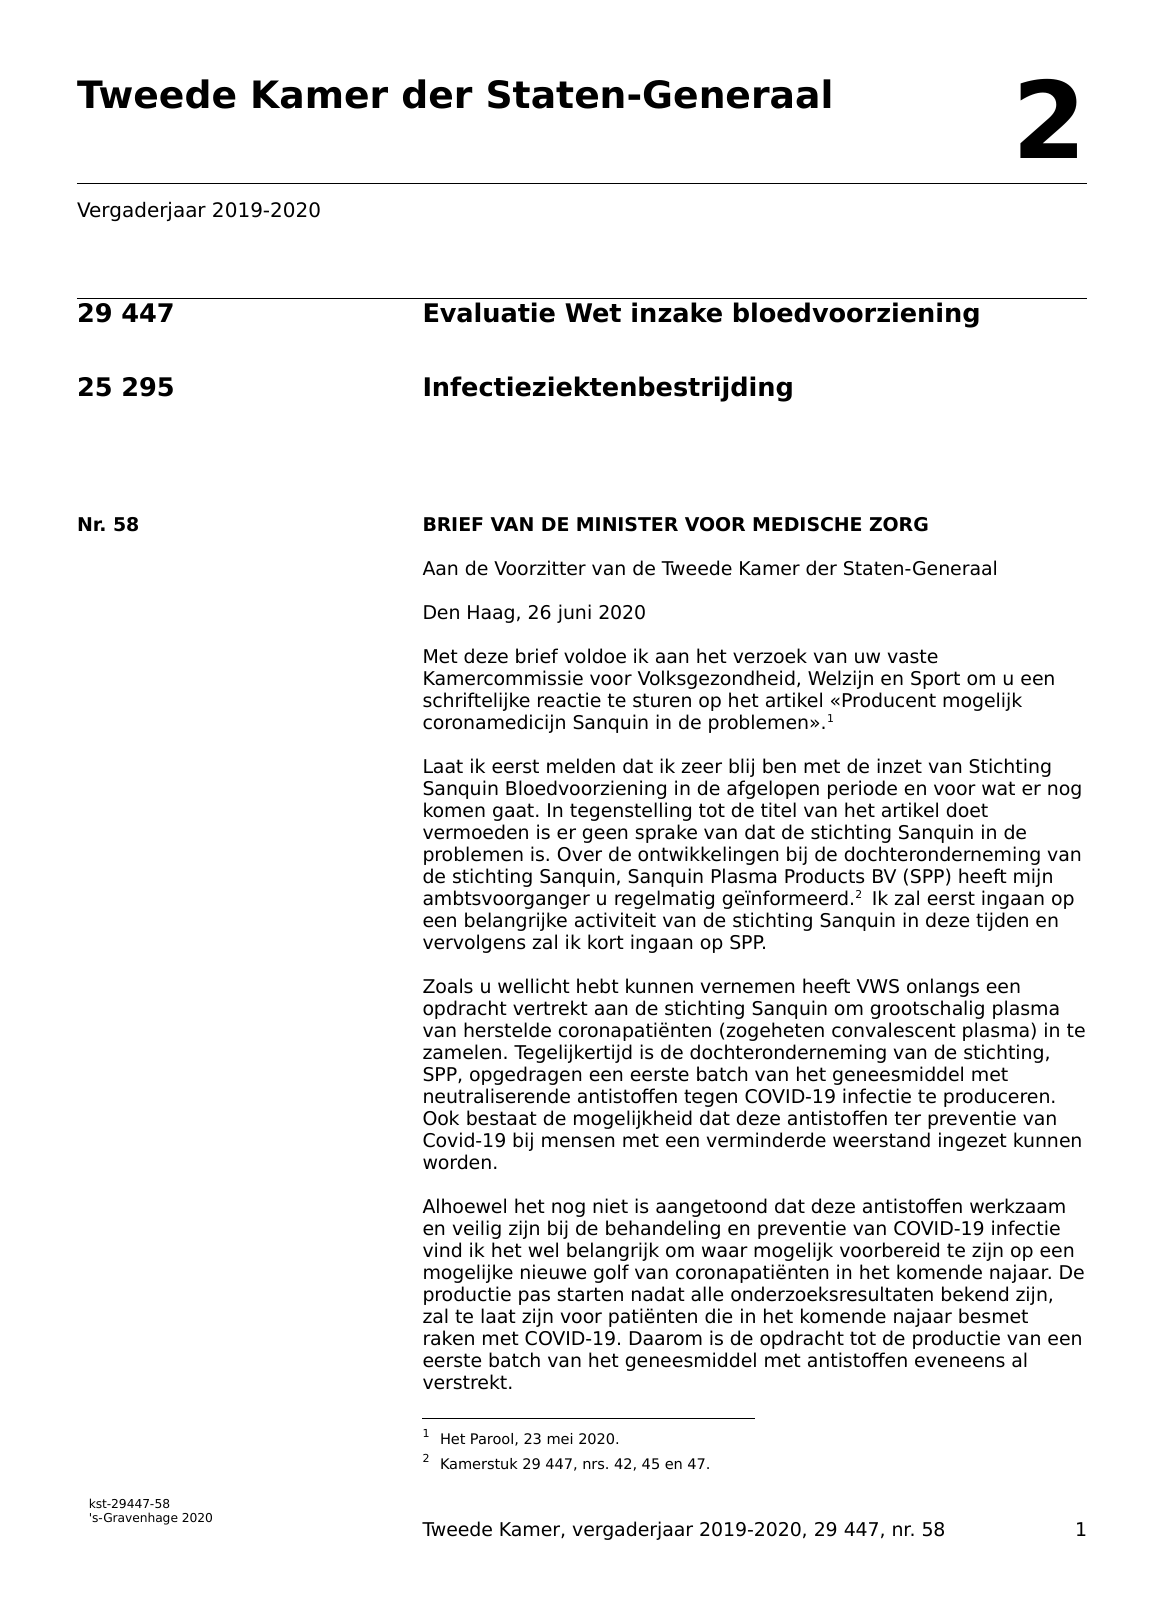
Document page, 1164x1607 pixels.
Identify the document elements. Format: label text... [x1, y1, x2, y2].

table_header Tweede Kamer der Staten-Generaal [77, 59, 886, 183]
text Met deze brief voldoe ik aan het verzoek van uw vaste Kamercommissie voor Volksgezondheid, Welzijn en Sport om u een schriftelijke reactie te sturen op het artikel «Producent mogelijk coronamedicijn Sanquin in de problemen». [422, 646, 1087, 734]
text 's-Gravenhage 2020 [88, 1511, 323, 1525]
text Het Parool, 23 mei 2020. [422, 1427, 1087, 1449]
text Aan de Voorzitter van de Tweede Kamer der Staten-Generaal [422, 558, 1087, 580]
text Alhoewel het nog niet is aangetoond dat deze antistoffen werkzaam en veilig zijn bij de behandeling en preventie van COVID-19 infectie vind ik het wel belangrijk om waar mogelijk voorbereid te zijn op een mogelijke nieuwe golf van coronapatiënten in het komende najaar. De productie pas starten nadat alle onderzoeksresultaten bekend zijn, zal te laat zijn voor patiënten die in het komende najaar besmet raken met COVID-19. Daarom is de opdracht tot de productie van een eerste batch van het geneesmiddel met antistoffen eveneens al verstrekt. [422, 1196, 1087, 1394]
table_header 2 [886, 59, 1087, 183]
text Zoals u wellicht hebt kunnen vernemen heeft VWS onlangs een opdracht vertrekt aan de stichting Sanquin om grootschalig plasma van herstelde coronapatiënten (zogeheten convalescent plasma) in te zamelen. Tegelijkertijd is de dochteronderneming van de stichting, SPP, opgedragen een eerste batch van het geneesmiddel met neutraliserende antistoffen tegen COVID-19 infectie te produceren. Ook bestaat de mogelijkheid dat deze antistoffen ter preventie van Covid-19 bij mensen met een verminderde weerstand ingezet kunnen worden. [422, 976, 1087, 1174]
text Laat ik eerst melden dat ik zeer blij ben met de inzet van Stichting Sanquin Bloedvoorziening in de afgelopen periode en voor wat er nog komen gaat. In tegenstelling tot de titel van het artikel doet vermoeden is er geen sprake van dat de stichting Sanquin in de problemen is. Over de ontwikkelingen bij de dochteronderneming van de stichting Sanquin, Sanquin Plasma Products BV (SPP) heeft mijn ambtsvoorganger u regelmatig geïnformeerd. Ik zal eerst ingaan op een belangrijke activiteit van de stichting Sanquin in deze tijden en vervolgens zal ik kort ingaan op SPP. [422, 756, 1087, 954]
text Den Haag, 26 juni 2020 [422, 602, 1087, 624]
subtitle Nr. 58 BRIEF VAN DE MINISTER VOOR MEDISCHE ZORG [77, 514, 1087, 536]
table_cell Vergaderjaar 2019-2020 [77, 184, 1087, 298]
subtitle 29 447 Evaluatie Wet inzake bloedvoorziening [77, 299, 1087, 329]
subtitle 25 295 Infectieziektenbestrijding [77, 373, 1087, 403]
text Kamerstuk 29 447, nrs. 42, 45 en 47. [422, 1452, 1087, 1474]
text kst-29447-58 [88, 1497, 323, 1511]
